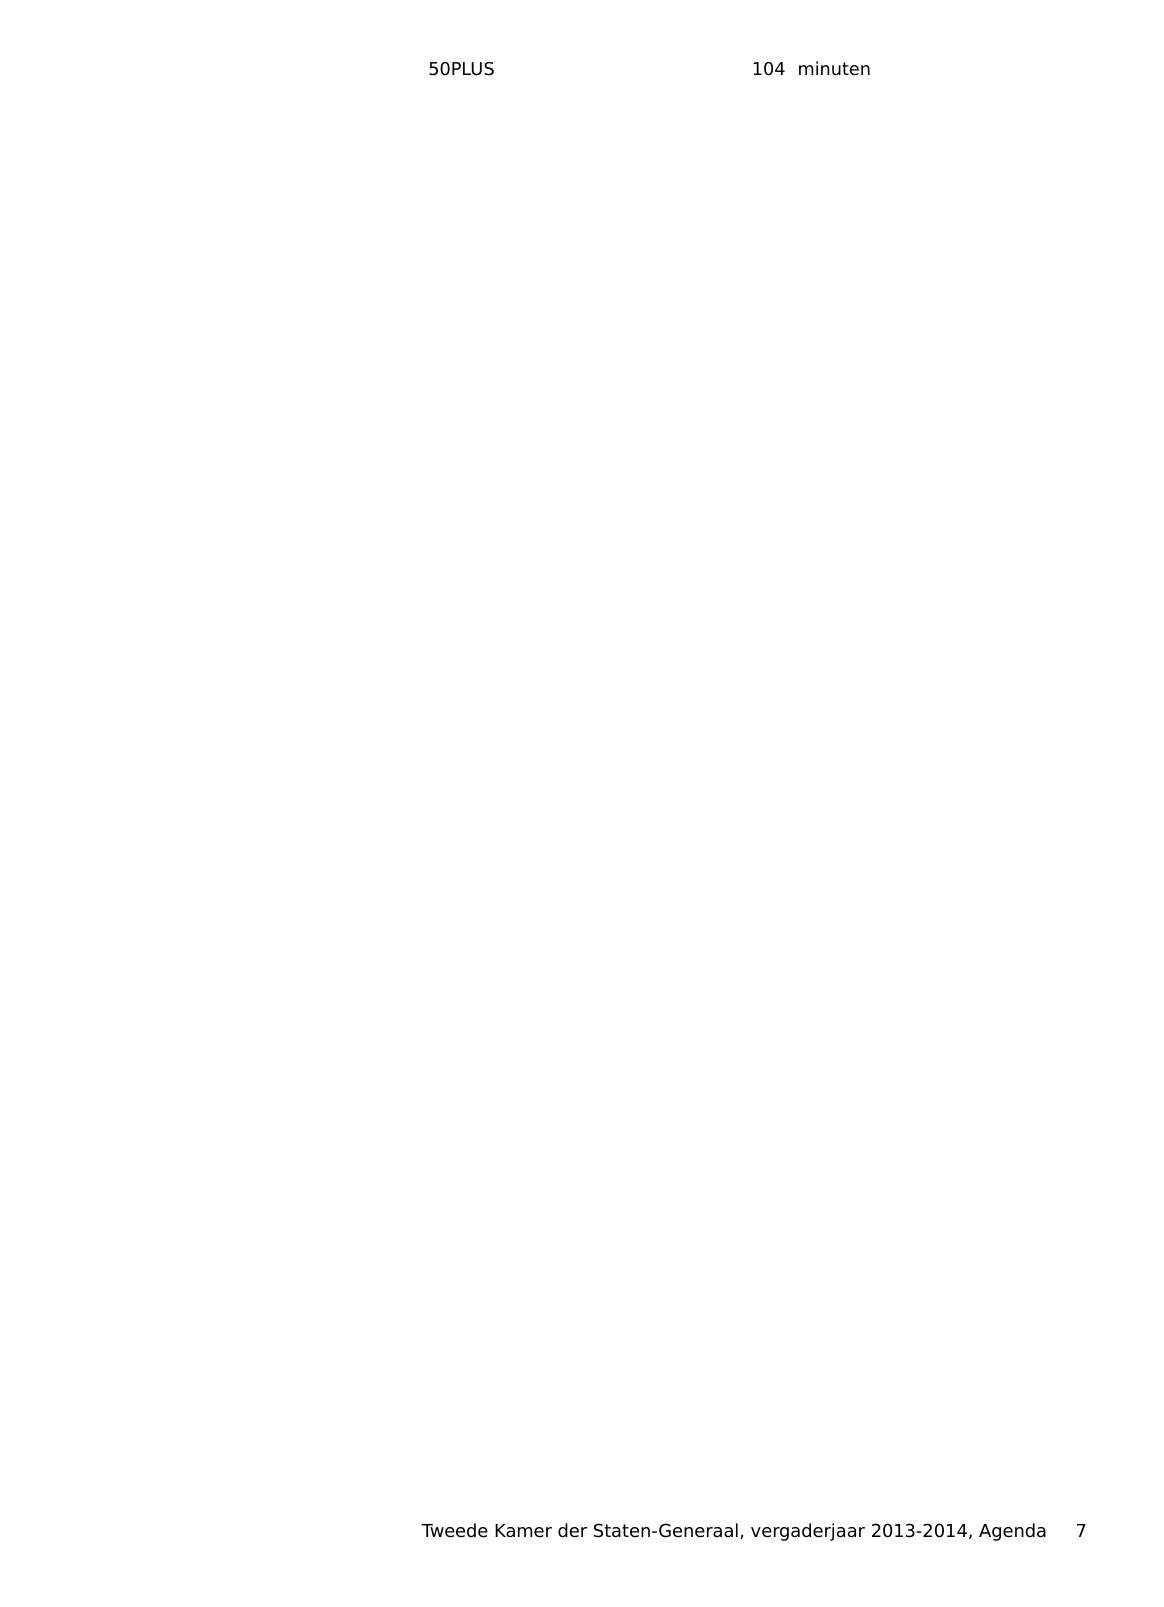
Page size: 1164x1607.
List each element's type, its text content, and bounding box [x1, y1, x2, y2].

table_cell [405, 59, 422, 80]
table_cell [77, 59, 404, 80]
table_cell 104 [706, 59, 791, 80]
table_cell minuten [791, 59, 1087, 80]
table_cell 50PLUS [422, 59, 706, 80]
